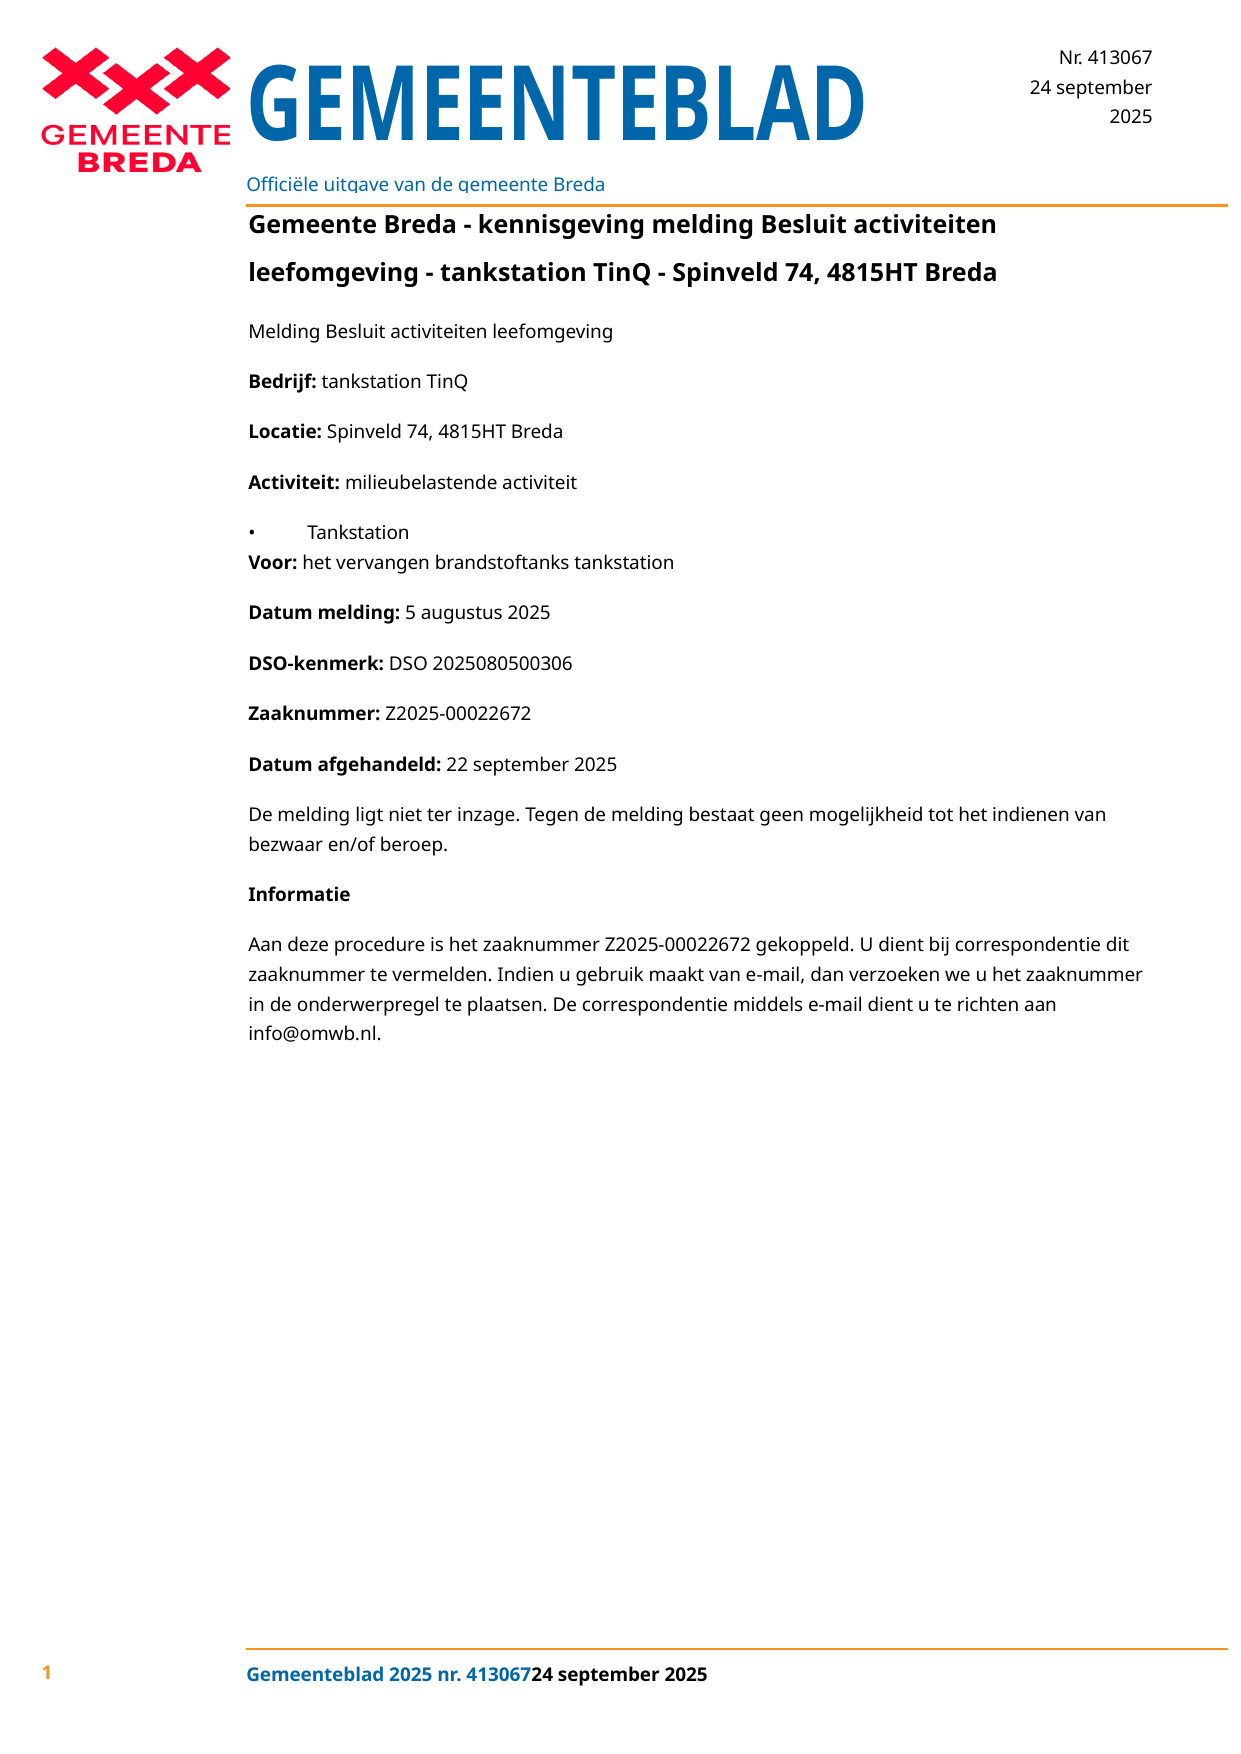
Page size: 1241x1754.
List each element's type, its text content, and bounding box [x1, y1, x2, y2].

text De melding ligt niet ter inzage. Tegen de melding bestaat geen mogelijkheid tot het indienen van bezwaar en/of beroep. [248, 801, 1152, 857]
text Zaaknummer: Z2025-00022672 [248, 700, 1152, 726]
text Activiteit: milieubelastende activiteit [248, 469, 1152, 495]
text Gemeente Breda - kennisgeving melding Besluit activiteiten leefomgeving - tankstation TinQ - Spinveld 74, 4815HT Breda [248, 207, 1152, 288]
text Locatie: Spinveld 74, 4815HT Breda [248, 419, 1152, 444]
text DSO-kenmerk: DSO 2025080500306 [248, 650, 1152, 676]
text Aan deze procedure is het zaaknummer Z2025-00022672 gekoppeld. U dient bij correspondentie dit zaaknummer te vermelden. Indien u gebruik maakt van e-mail, dan verzoeken we u het zaaknummer in de onderwerpregel te plaatsen. De correspondentie middels e-mail dient u te richten aan info@omwb.nl. [248, 932, 1152, 1046]
picture [41, 47, 231, 172]
text Bedrijf: tankstation TinQ [248, 368, 1152, 394]
text Datum melding: 5 augustus 2025 [248, 599, 1152, 625]
text Voor: het vervangen brandstoftanks tankstation [248, 549, 1152, 575]
list Tankstation [248, 519, 1152, 545]
text Informatie [248, 881, 1152, 907]
text Melding Besluit activiteiten leefomgeving [248, 318, 1152, 344]
text Datum afgehandeld: 22 september 2025 [248, 751, 1152, 777]
